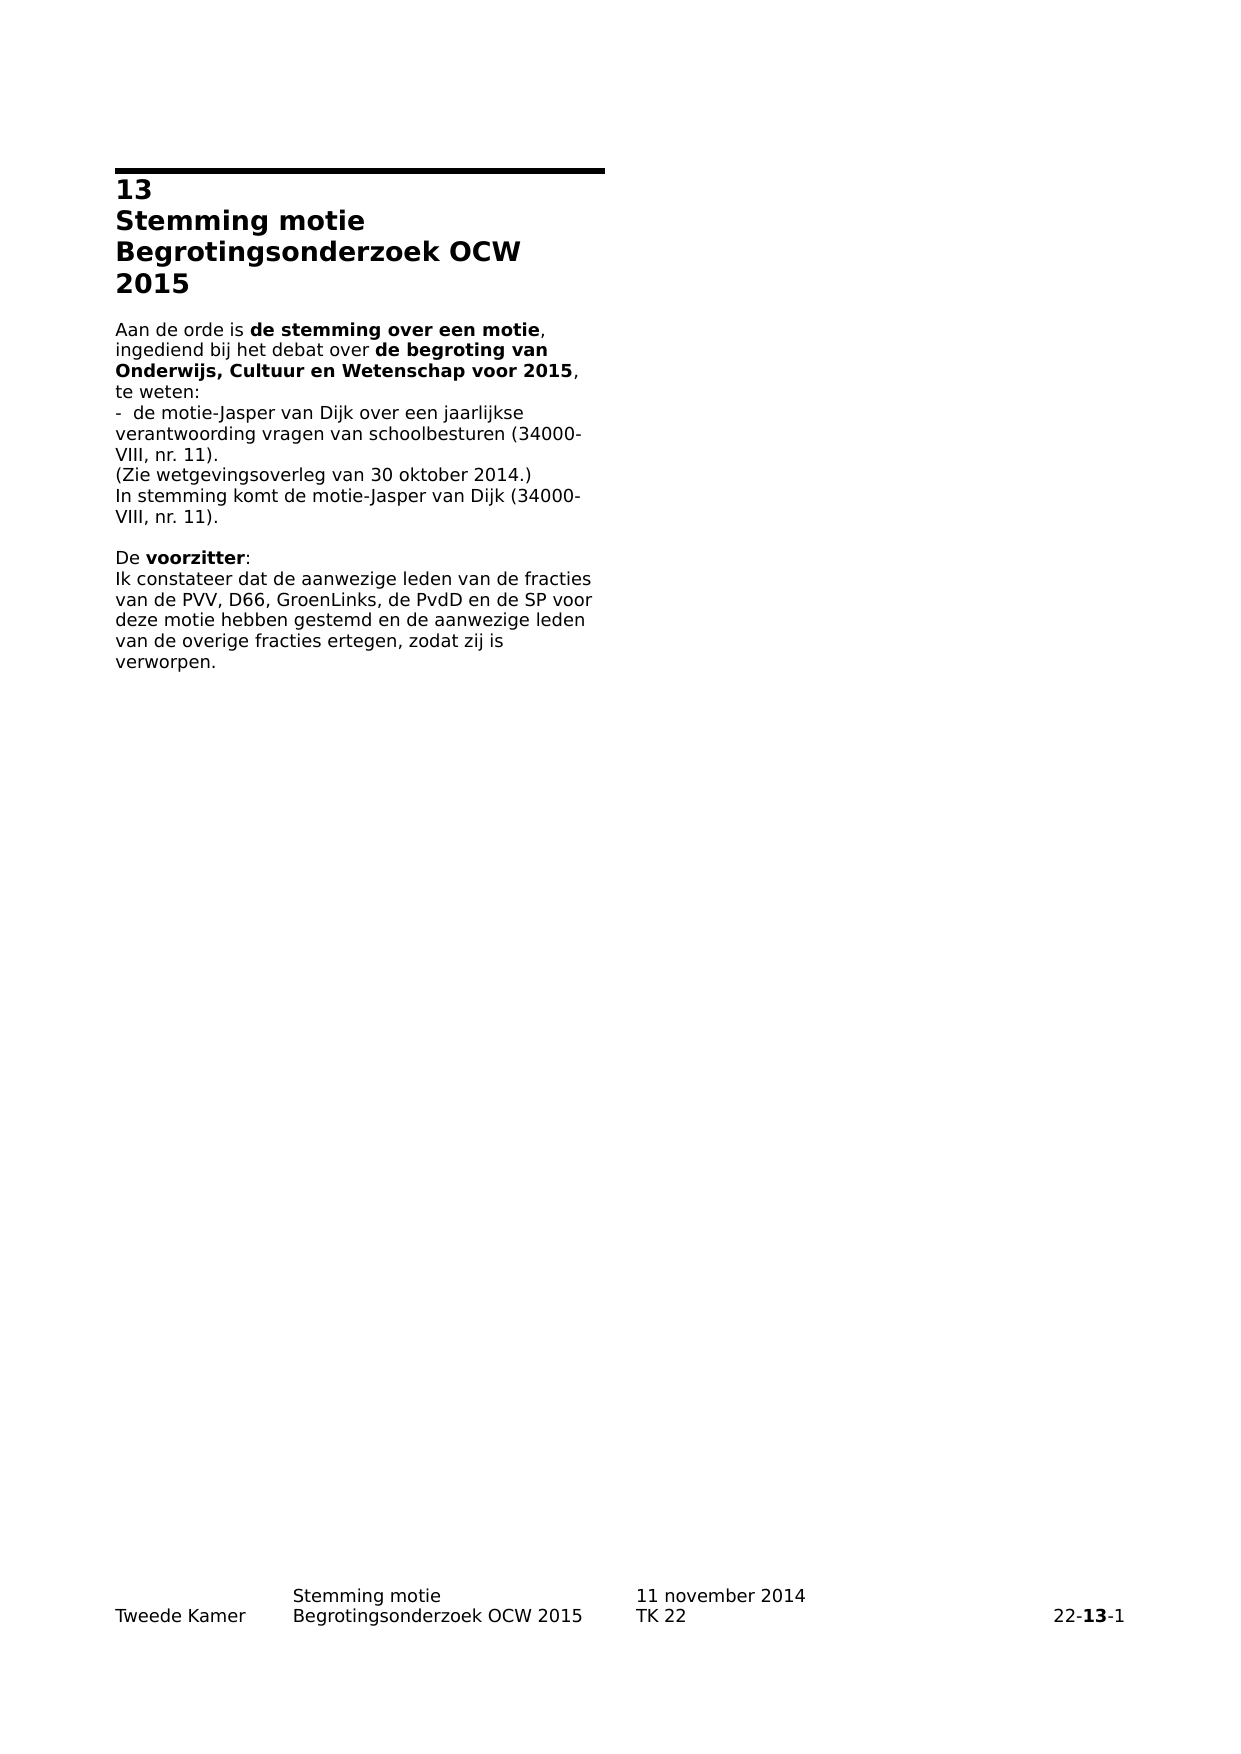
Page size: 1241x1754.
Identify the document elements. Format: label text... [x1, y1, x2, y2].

list de motie-Jasper van Dijk over een jaarlijkse verantwoording vragen van schoolbesturen (34000-VIII, nr. 11). [115, 403, 605, 465]
text Ik constateer dat de aanwezige leden van de fracties van de PVV, D66, GroenLinks, de PvdD en de SP voor deze motie hebben gestemd en de aanwezige leden van de overige fracties ertegen, zodat zij is verworpen. [115, 568, 605, 673]
title 13 Stemming motie Begrotingsonderzoek OCW 2015 [115, 174, 605, 299]
text te weten: [115, 382, 605, 403]
text De voorzitter: [115, 548, 605, 568]
text In stemming komt de motie-Jasper van Dijk (34000-VIII, nr. 11). [115, 486, 605, 528]
text Aan de orde is de stemming over een motie, ingediend bij het debat over de begroting van Onderwijs, Cultuur en Wetenschap voor 2015, [115, 319, 605, 382]
text (Zie wetgevingsoverleg van 30 oktober 2014.) [115, 465, 605, 486]
